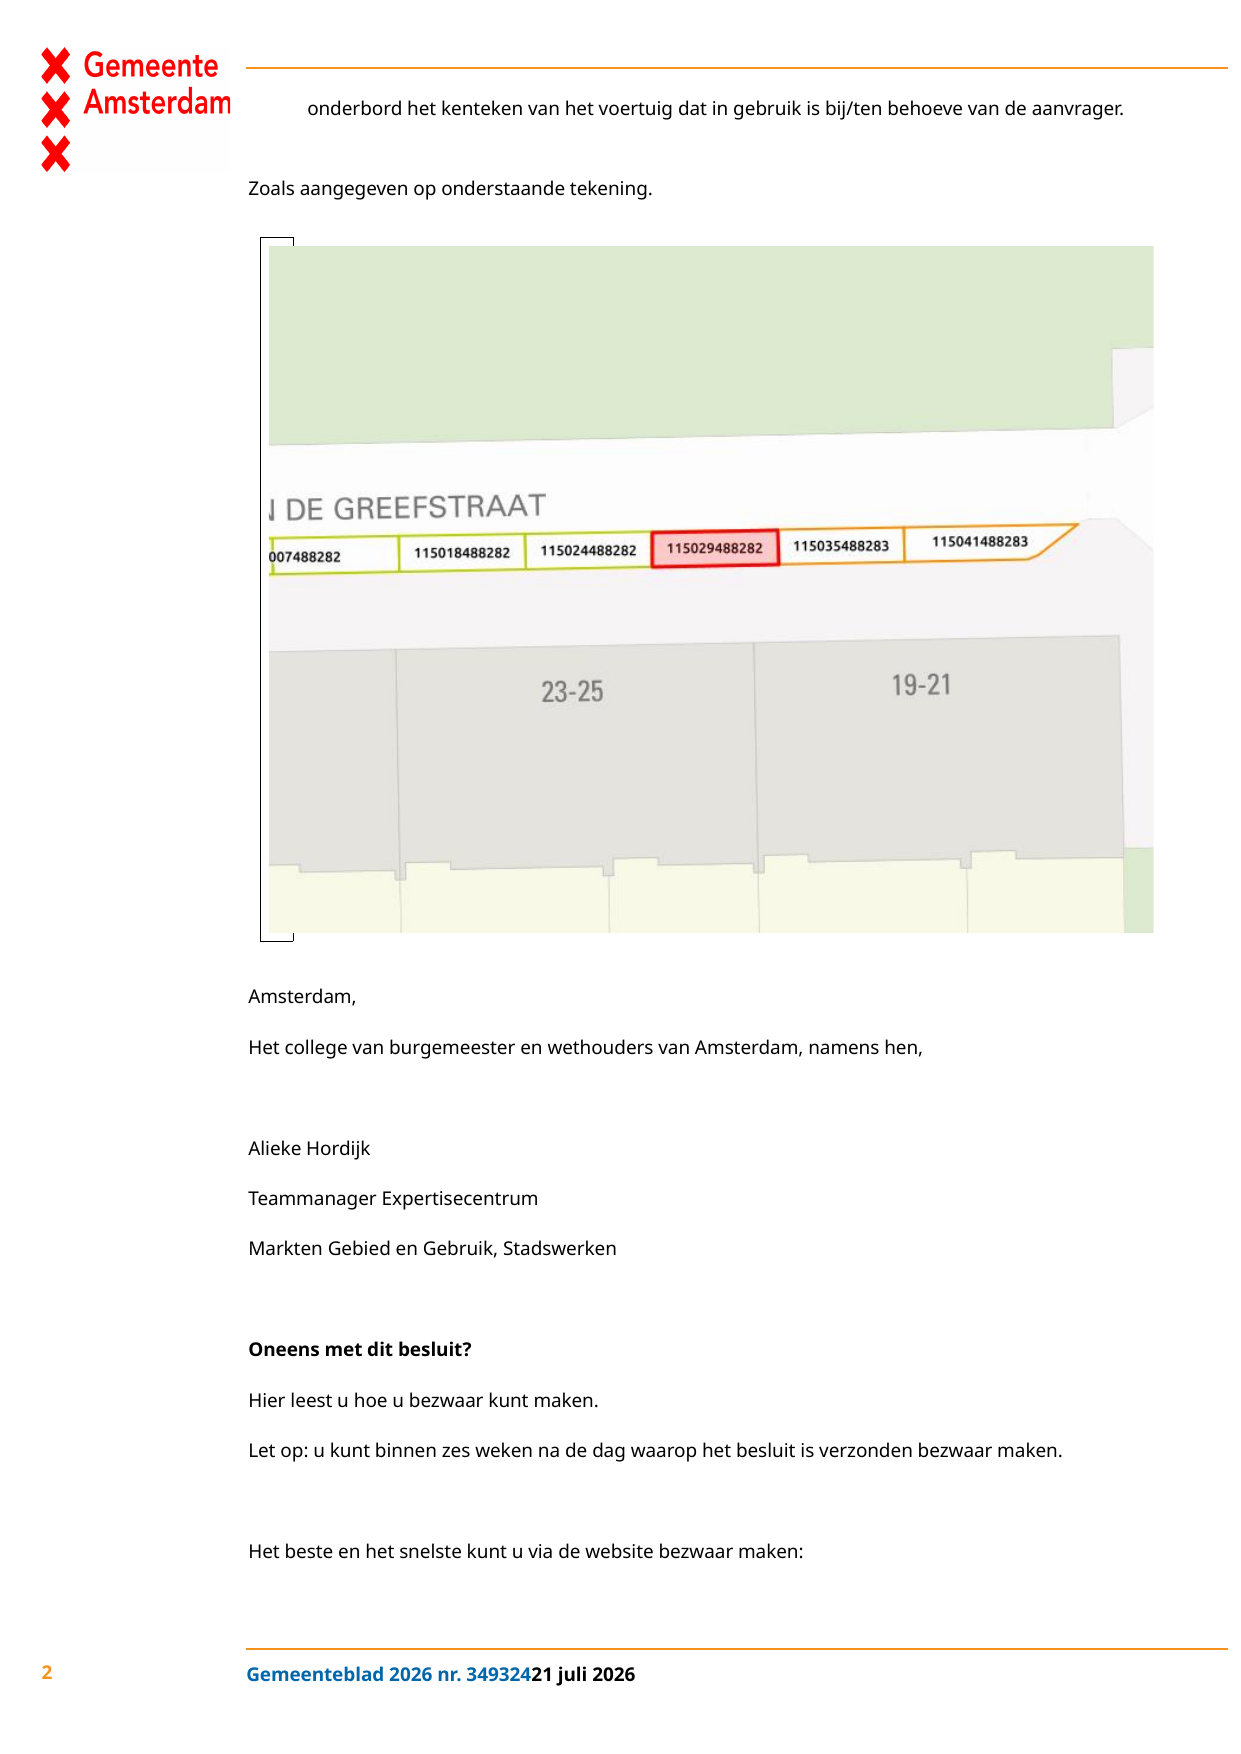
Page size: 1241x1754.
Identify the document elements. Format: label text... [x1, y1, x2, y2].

text Zoals aangegeven op onderstaande tekening. [248, 175, 1152, 201]
text Teammanager Expertisecentrum [248, 1185, 1152, 1211]
text Alieke Hordijk [248, 1135, 1152, 1160]
text Markten Gebied en Gebruik, Stadswerken [248, 1236, 1152, 1261]
text Oneens met dit besluit? [248, 1336, 1152, 1362]
text Hier leest u hoe u bezwaar kunt maken. [248, 1387, 1152, 1412]
text Het college van burgemeester en wethouders van Amsterdam, namens hen, [248, 1034, 1152, 1059]
text Het beste en het snelste kunt u via de website bezwaar maken: [248, 1538, 1152, 1564]
list onderbord het kenteken van het voertuig dat in gebruik is bij/ten behoeve van de aanvrager. [248, 95, 1152, 121]
picture [268, 246, 1154, 933]
picture [41, 47, 231, 172]
text Amsterdam, [248, 983, 1152, 1009]
text Let op: u kunt binnen zes weken na de dag waarop het besluit is verzonden bezwaar maken. [248, 1437, 1152, 1463]
